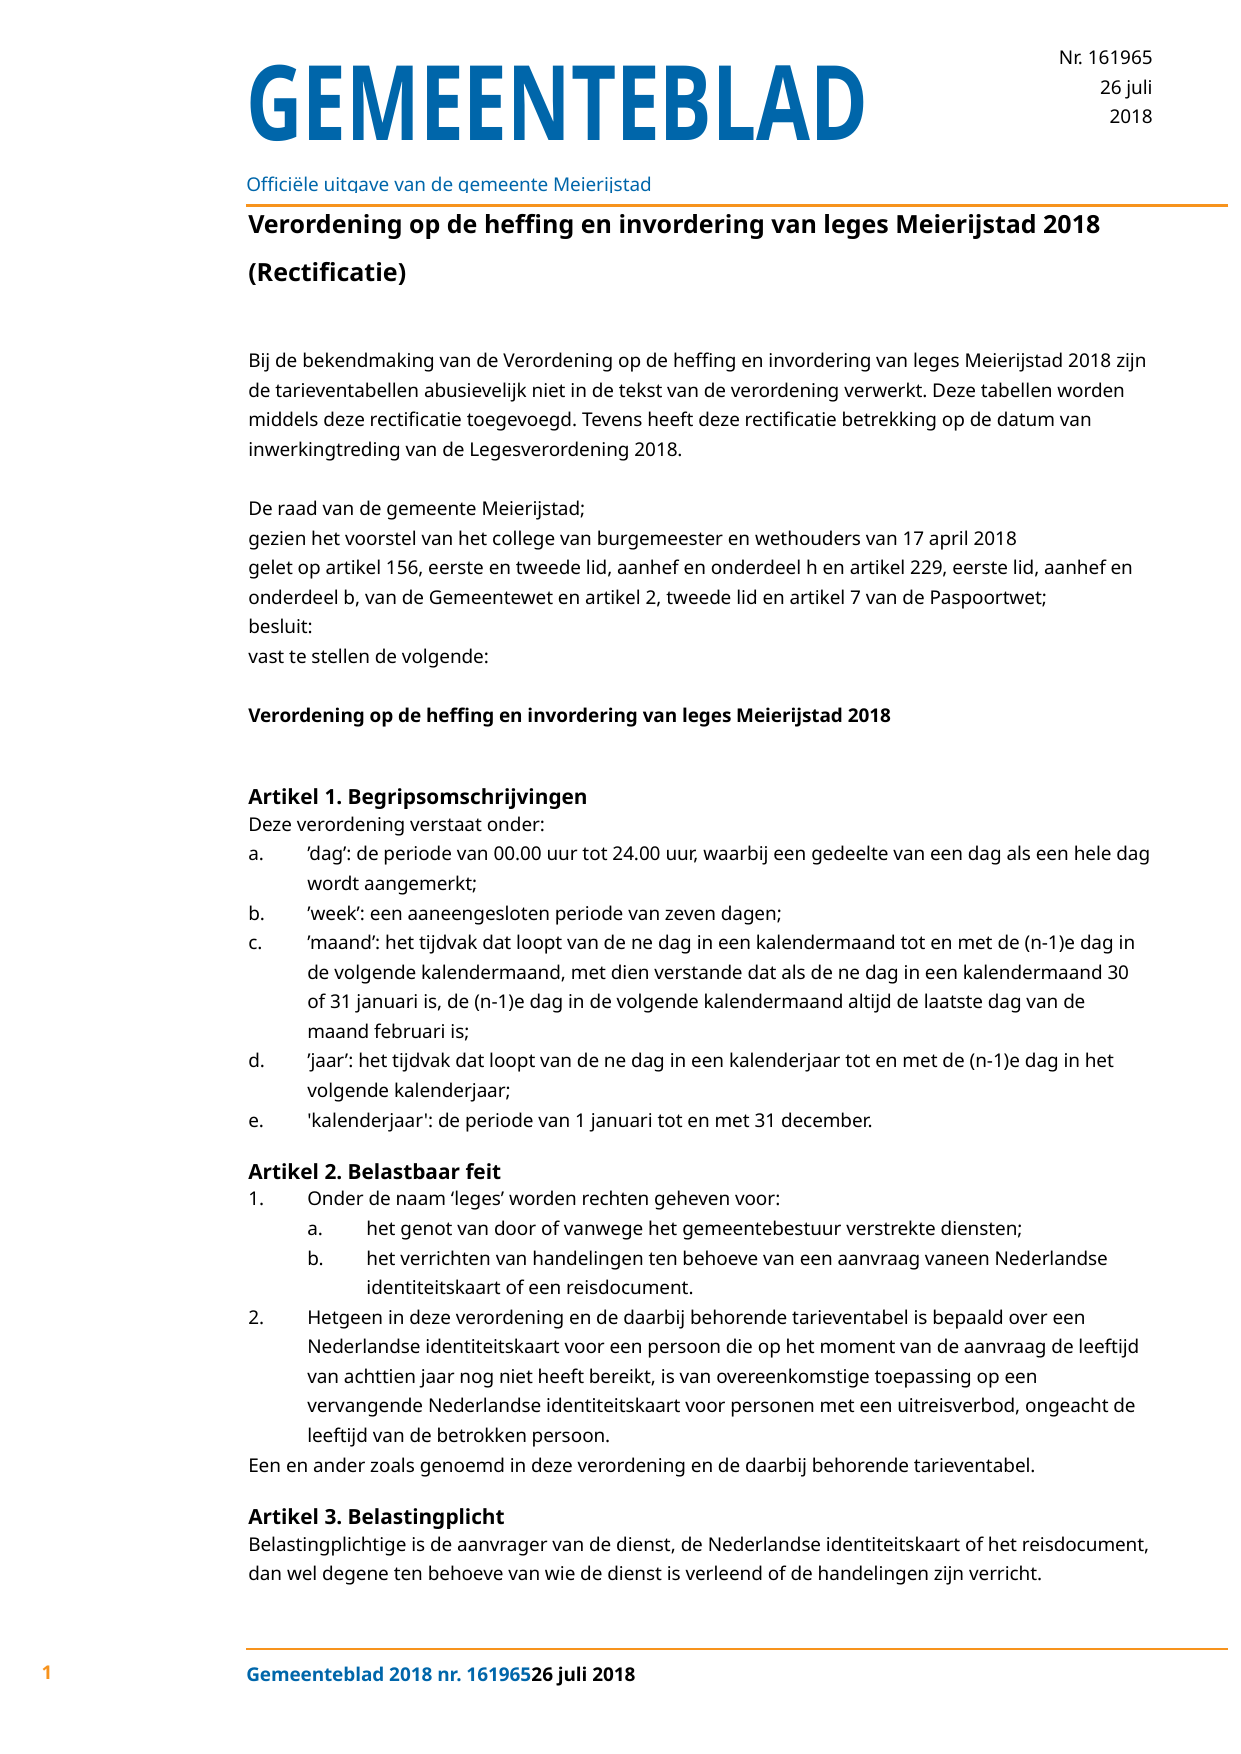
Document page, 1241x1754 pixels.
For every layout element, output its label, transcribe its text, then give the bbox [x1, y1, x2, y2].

list het verrichten van handelingen ten behoeve van een aanvraag vaneen Nederlandse identiteitskaart of een reisdocument. [307, 1245, 1152, 1300]
list ’dag’: de periode van 00.00 uur tot 24.00 uur, waarbij een gedeelte van een dag als een hele dag wordt aangemerkt; [248, 841, 1152, 896]
list ’jaar’: het tijdvak dat loopt van de ne dag in een kalenderjaar tot en met de (n-1)e dag in het volgende kalenderjaar; [248, 1048, 1152, 1103]
text Artikel 2. Belastbaar feit [248, 1157, 1152, 1186]
text De raad van de gemeente Meierijstad; [248, 495, 1152, 521]
text Belastingplichtige is de aanvrager van de dienst, de Nederlandse identiteitskaart of het reisdocument, dan wel degene ten behoeve van wie de dienst is verleend of de handelingen zijn verricht. [248, 1531, 1152, 1586]
list ’week’: een aaneengesloten periode van zeven dagen; [248, 900, 1152, 925]
text gelet op artikel 156, eerste en tweede lid, aanhef en onderdeel h en artikel 229, eerste lid, aanhef en onderdeel b, van de Gemeentewet en artikel 2, tweede lid en artikel 7 van de Paspoortwet; [248, 554, 1152, 610]
list het genot van door of vanwege het gemeentebestuur verstrekte diensten; [307, 1215, 1152, 1241]
list ’maand’: het tijdvak dat loopt van de ne dag in een kalendermaand tot en met de (n-1)e dag in de volgende kalendermaand, met dien verstande dat als de ne dag in een kalendermaand 30 of 31 januari is, de (n-1)e dag in de volgende kalendermaand altijd de laatste dag van de maand februari is; [248, 929, 1152, 1044]
text Verordening op de heffing en invordering van leges Meierijstad 2018 (Rectificatie) [248, 207, 1152, 288]
text Artikel 1. Begripsomschrijvingen [248, 782, 1152, 811]
text besluit: [248, 614, 1152, 639]
text vast te stellen de volgende: [248, 643, 1152, 669]
text Artikel 3. Belastingplicht [248, 1502, 1152, 1531]
text Een en ander zoals genoemd in deze verordening en de daarbij behorende tarieventabel. [248, 1452, 1152, 1478]
text Verordening op de heffing en invordering van leges Meierijstad 2018 [248, 702, 1152, 728]
list Onder de naam ‘leges’ worden rechten geheven voor: [248, 1186, 1152, 1211]
list 'kalenderjaar': de periode van 1 januari tot en met 31 december. [248, 1107, 1152, 1132]
text gezien het voorstel van het college van burgemeester en wethouders van 17 april 2018 [248, 525, 1152, 551]
picture [41, 47, 231, 172]
text Bij de bekendmaking van de Verordening op de heffing en invordering van leges Meierijstad 2018 zijn de tarieventabellen abusievelijk niet in de tekst van de verordening verwerkt. Deze tabellen worden middels deze rectificatie toegevoegd. Tevens heeft deze rectificatie betrekking op de datum van inwerkingtreding van de Legesverordening 2018. [248, 347, 1152, 462]
text Deze verordening verstaat onder: [248, 811, 1152, 837]
list Hetgeen in deze verordening en de daarbij behorende tarieventabel is bepaald over een Nederlandse identiteitskaart voor een persoon die op het moment van de aanvraag de leeftijd van achttien jaar nog niet heeft bereikt, is van overeenkomstige toepassing op een vervangende Nederlandse identiteitskaart voor personen met een uitreisverbod, ongeacht de leeftijd van de betrokken persoon. [248, 1304, 1152, 1448]
